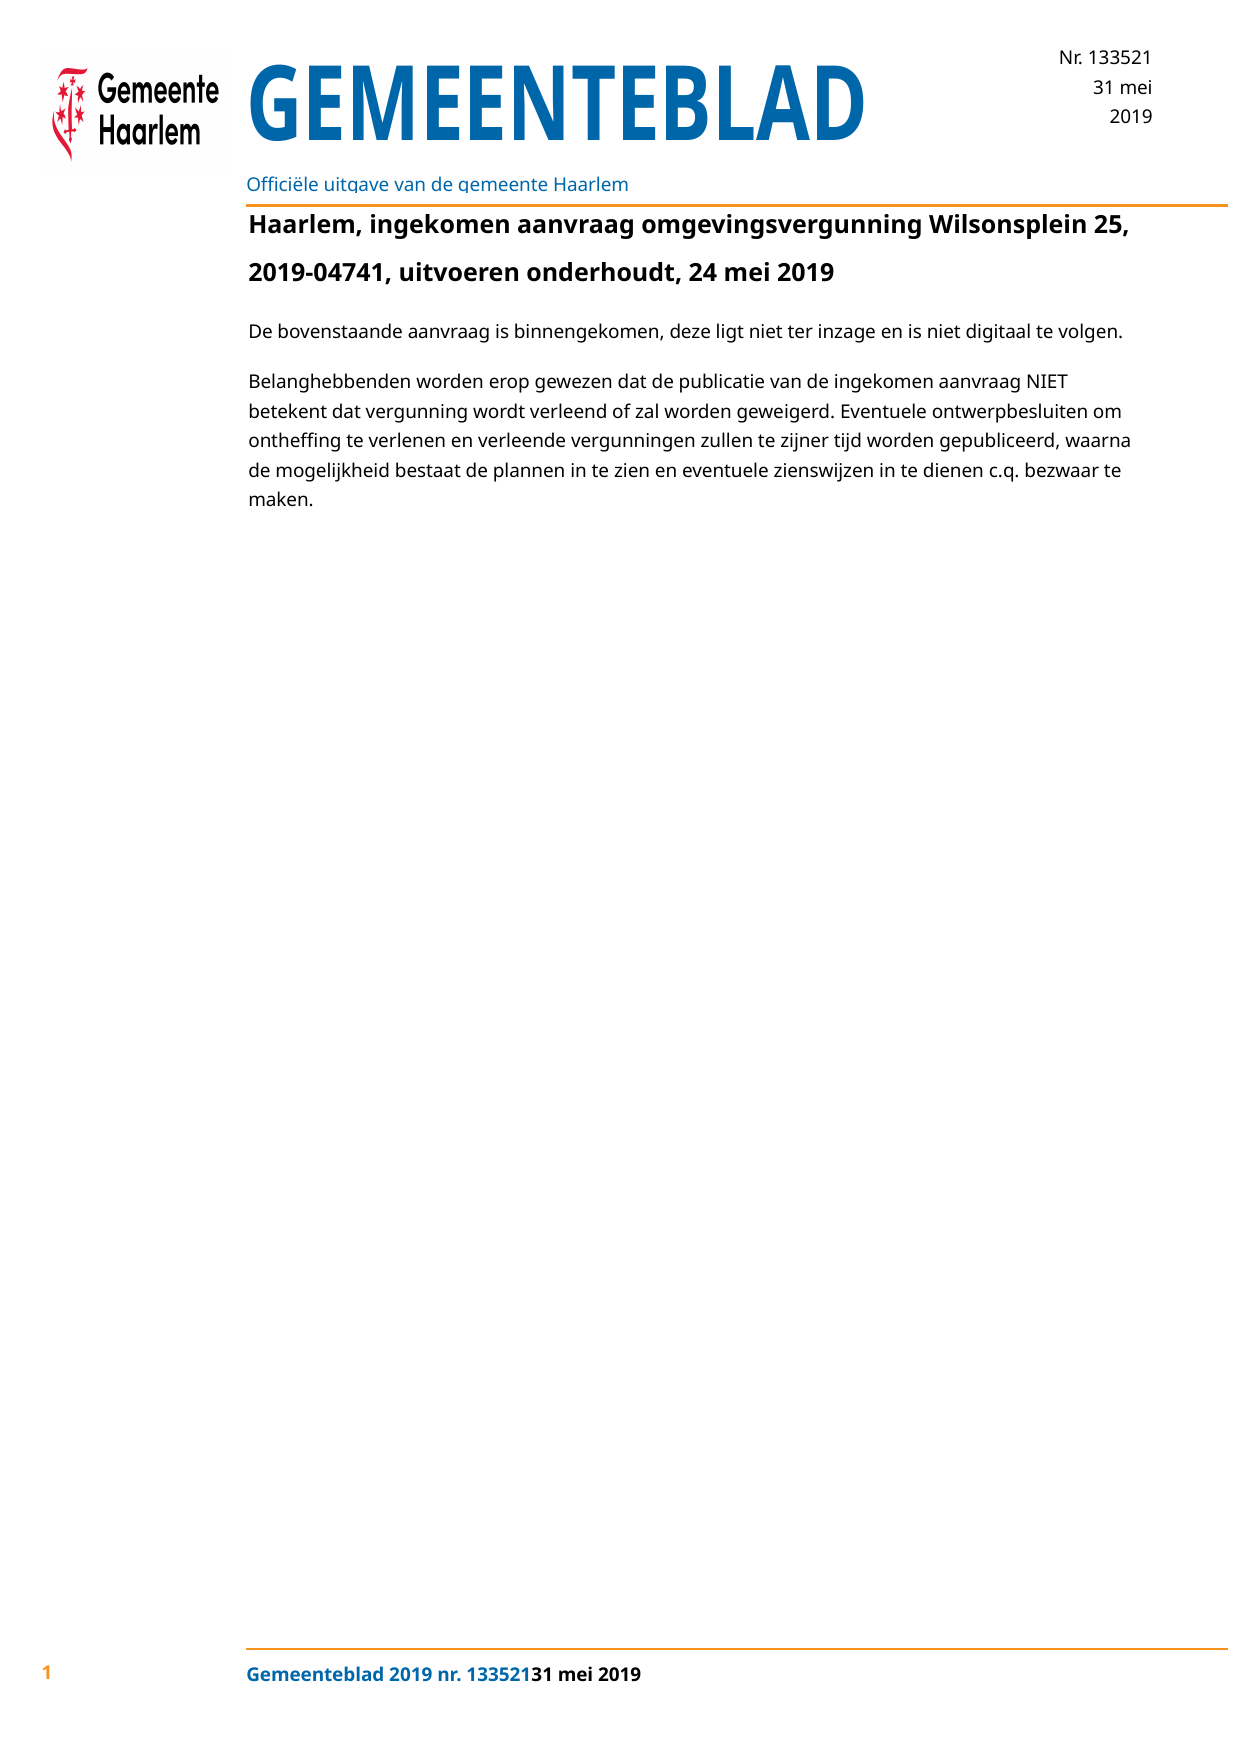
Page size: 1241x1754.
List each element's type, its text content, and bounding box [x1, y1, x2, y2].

picture [41, 47, 231, 172]
text Haarlem, ingekomen aanvraag omgevingsvergunning Wilsonsplein 25, 2019-04741, uitvoeren onderhoudt, 24 mei 2019 [248, 207, 1152, 288]
text Belanghebbenden worden erop gewezen dat de publicatie van de ingekomen aanvraag NIET betekent dat vergunning wordt verleend of zal worden geweigerd. Eventuele ontwerpbesluiten om ontheffing te verlenen en verleende vergunningen zullen te zijner tijd worden gepubliceerd, waarna de mogelijkheid bestaat de plannen in te zien en eventuele zienswijzen in te dienen c.q. bezwaar te maken. [248, 368, 1152, 512]
text De bovenstaande aanvraag is binnengekomen, deze ligt niet ter inzage en is niet digitaal te volgen. [248, 318, 1152, 344]
